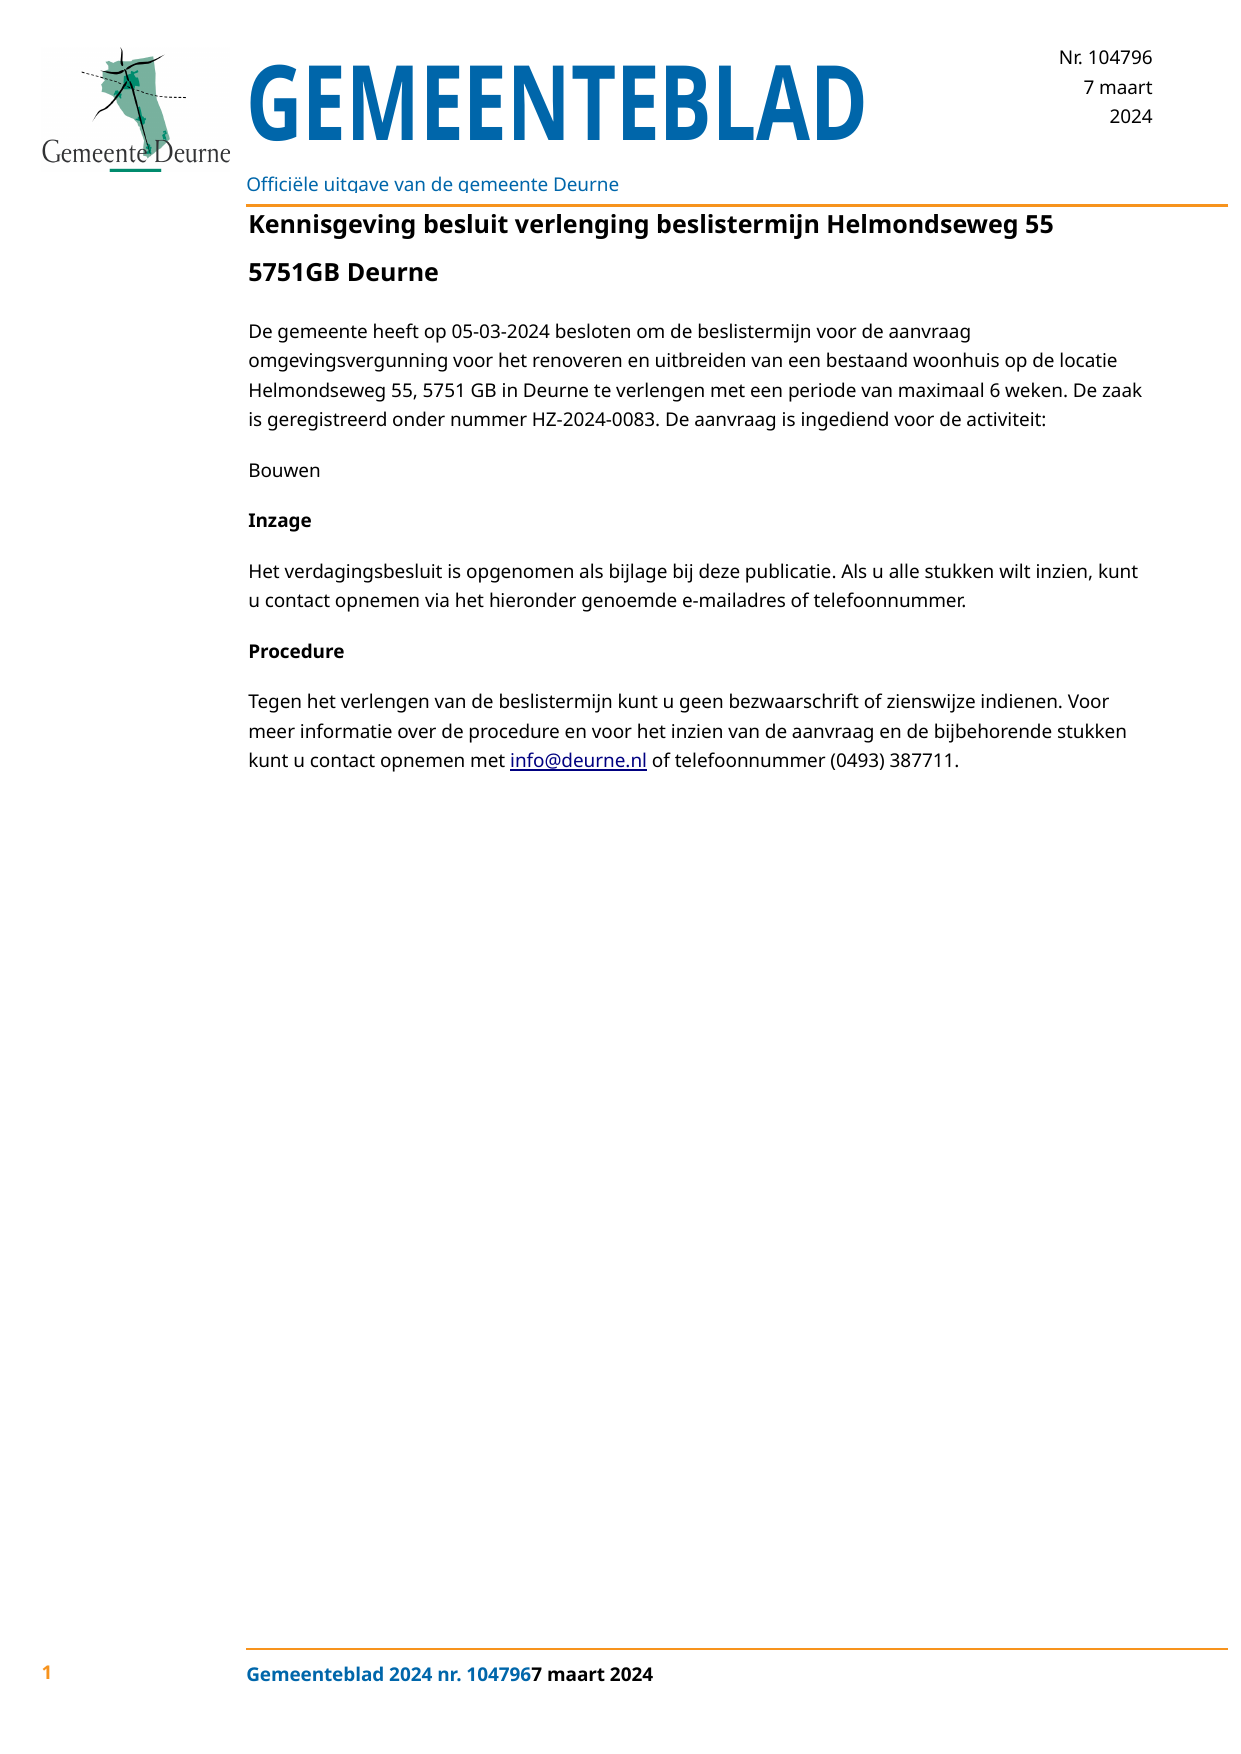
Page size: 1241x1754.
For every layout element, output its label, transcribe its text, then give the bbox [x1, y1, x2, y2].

text Procedure [248, 638, 1152, 664]
text Bouwen [248, 457, 1152, 483]
text Kennisgeving besluit verlenging beslistermijn Helmondseweg 55 5751GB Deurne [248, 207, 1152, 288]
picture [41, 47, 231, 172]
text Tegen het verlengen van de beslistermijn kunt u geen bezwaarschrift of zienswijze indienen. Voor meer informatie over de procedure en voor het inzien van de aanvraag en de bijbehorende stukken kunt u contact opnemen met info@deurne.nl of telefoonnummer (0493) 387711. [248, 688, 1152, 773]
text De gemeente heeft op 05-03-2024 besloten om de beslistermijn voor de aanvraag omgevingsvergunning voor het renoveren en uitbreiden van een bestaand woonhuis op de locatie Helmondseweg 55, 5751 GB in Deurne te verlengen met een periode van maximaal 6 weken. De zaak is geregistreerd onder nummer HZ-2024-0083. De aanvraag is ingediend voor de activiteit: [248, 318, 1152, 432]
text Het verdagingsbesluit is opgenomen als bijlage bij deze publicatie. Als u alle stukken wilt inzien, kunt u contact opnemen via het hieronder genoemde e-mailadres of telefoonnummer. [248, 558, 1152, 613]
text Inzage [248, 507, 1152, 533]
